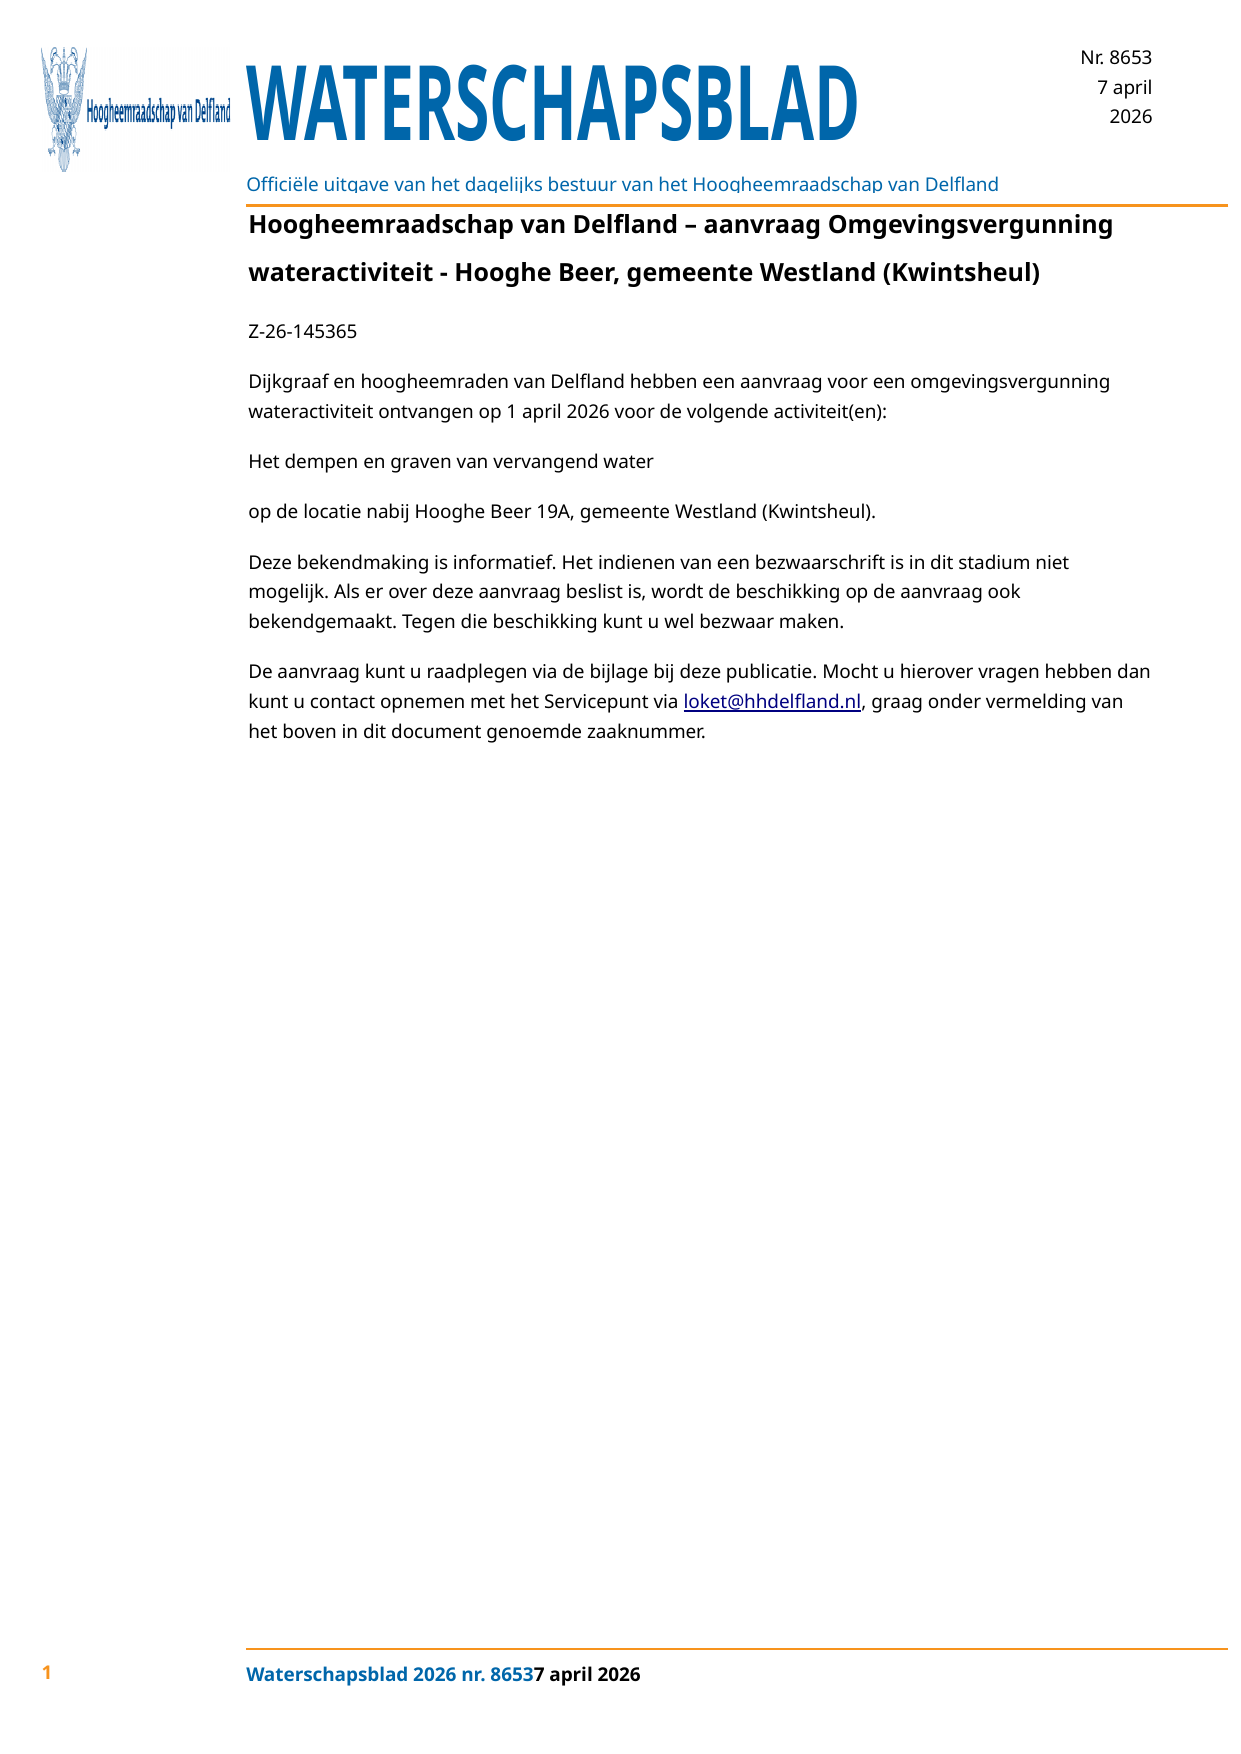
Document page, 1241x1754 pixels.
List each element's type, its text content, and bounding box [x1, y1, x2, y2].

picture [41, 47, 231, 172]
text De aanvraag kunt u raadplegen via de bijlage bij deze publicatie. Mocht u hierover vragen hebben dan kunt u contact opnemen met het Servicepunt via loket@hhdelfland.nl, graag onder vermelding van het boven in dit document genoemde zaaknummer. [248, 659, 1152, 744]
text Het dempen en graven van vervangend water [248, 448, 1152, 474]
text Deze bekendmaking is informatief. Het indienen van een bezwaarschrift is in dit stadium niet mogelijk. Als er over deze aanvraag beslist is, wordt de beschikking op de aanvraag ook bekendgemaakt. Tegen die beschikking kunt u wel bezwaar maken. [248, 549, 1152, 634]
text Dijkgraaf en hoogheemraden van Delfland hebben een aanvraag voor een omgevingsvergunning wateractiviteit ontvangen op 1 april 2026 voor de volgende activiteit(en): [248, 368, 1152, 424]
text op de locatie nabij Hooghe Beer 19A, gemeente Westland (Kwintsheul). [248, 499, 1152, 524]
text Hoogheemraadschap van Delfland – aanvraag Omgevingsvergunning wateractiviteit - Hooghe Beer, gemeente Westland (Kwintsheul) [248, 207, 1152, 288]
text Z-26-145365 [248, 318, 1152, 344]
